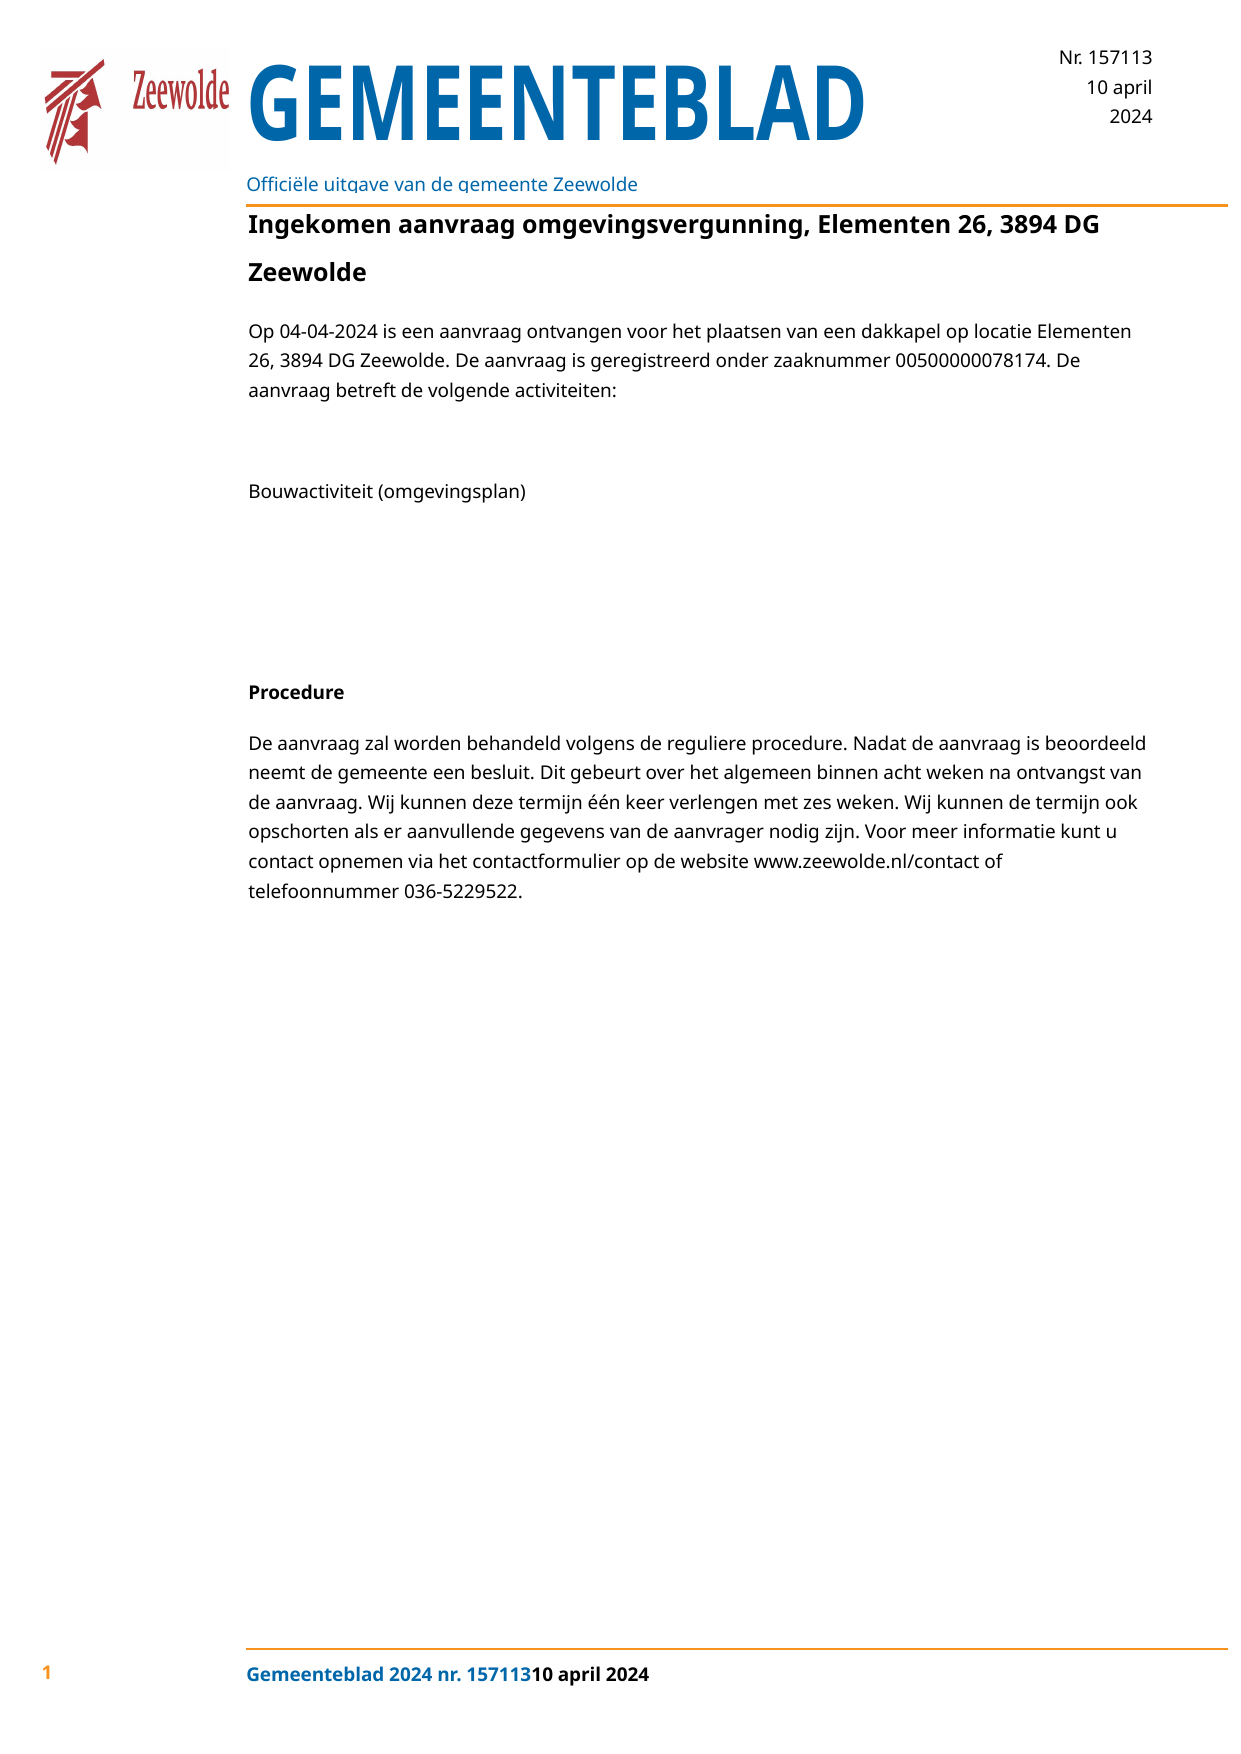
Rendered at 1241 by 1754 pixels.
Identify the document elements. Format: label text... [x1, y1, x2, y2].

text Procedure [248, 679, 1152, 705]
text Op 04-04-2024 is een aanvraag ontvangen voor het plaatsen van een dakkapel op locatie Elementen 26, 3894 DG Zeewolde. De aanvraag is geregistreerd onder zaaknummer 00500000078174. De aanvraag betreft de volgende activiteiten: [248, 318, 1152, 403]
text Ingekomen aanvraag omgevingsvergunning, Elementen 26, 3894 DG Zeewolde [248, 207, 1152, 288]
text Bouwactiviteit (omgevingsplan) [248, 478, 1152, 504]
picture [41, 47, 231, 172]
text De aanvraag zal worden behandeld volgens de reguliere procedure. Nadat de aanvraag is beoordeeld neemt de gemeente een besluit. Dit gebeurt over het algemeen binnen acht weken na ontvangst van de aanvraag. Wij kunnen deze termijn één keer verlengen met zes weken. Wij kunnen de termijn ook opschorten als er aanvullende gegevens van de aanvrager nodig zijn. Voor meer informatie kunt u contact opnemen via het contactformulier op de website www.zeewolde.nl/contact of telefoonnummer 036-5229522. [248, 730, 1152, 904]
